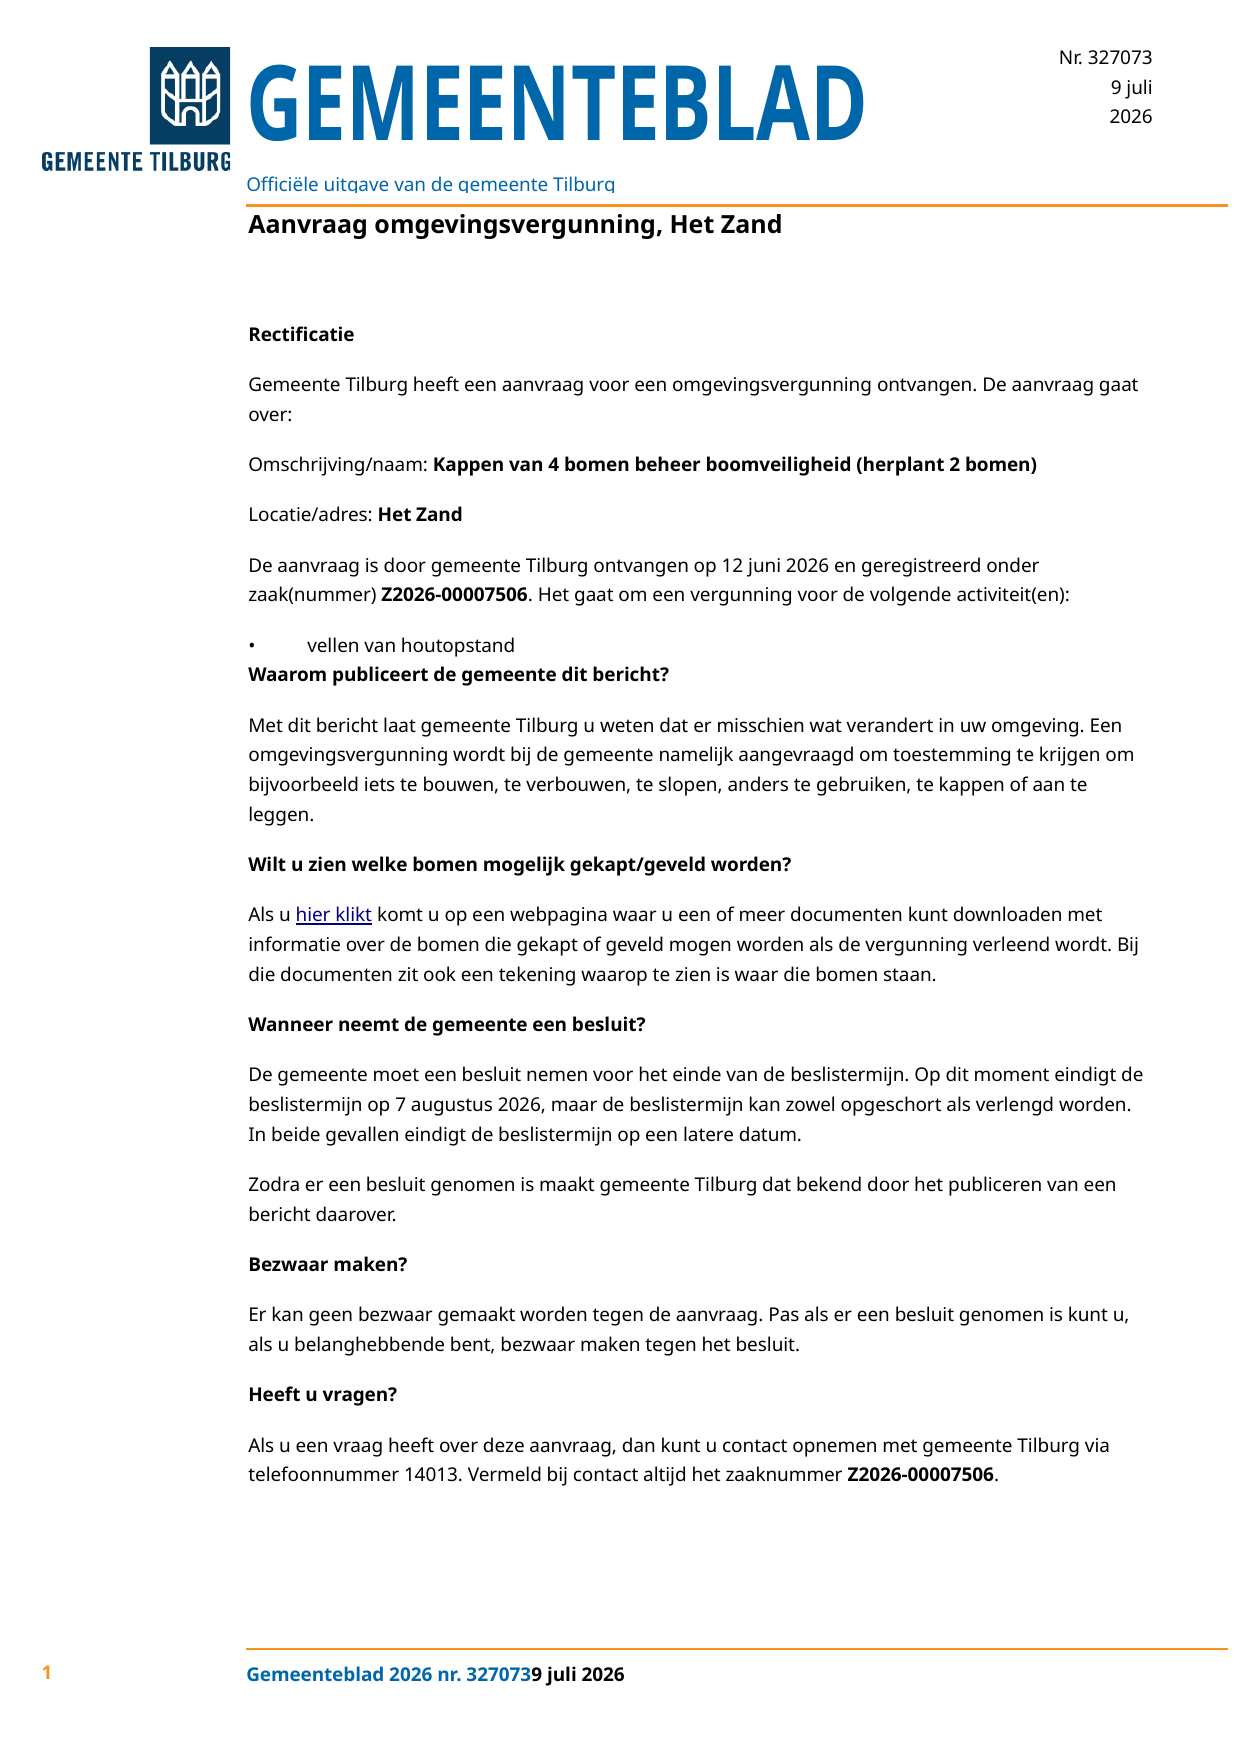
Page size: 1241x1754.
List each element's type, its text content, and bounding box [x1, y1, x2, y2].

text Waarom publiceert de gemeente dit bericht? [248, 662, 1152, 687]
text Met dit bericht laat gemeente Tilburg u weten dat er misschien wat verandert in uw omgeving. Een omgevingsvergunning wordt bij de gemeente namelijk aangevraagd om toestemming te krijgen om bijvoorbeeld iets te bouwen, te verbouwen, te slopen, anders te gebruiken, te kappen of aan te leggen. [248, 712, 1152, 826]
text Omschrijving/naam: Kappen van 4 bomen beheer boomveiligheid (herplant 2 bomen) [248, 451, 1152, 477]
text Er kan geen bezwaar gemaakt worden tegen de aanvraag. Pas als er een besluit genomen is kunt u, als u belanghebbende bent, bezwaar maken tegen het besluit. [248, 1302, 1152, 1357]
picture [41, 47, 231, 172]
list vellen van houtopstand [248, 632, 1152, 658]
text Als u hier klikt komt u op een webpagina waar u een of meer documenten kunt downloaden met informatie over de bomen die gekapt of geveld mogen worden als de vergunning verleend wordt. Bij die documenten zit ook een tekening waarop te zien is waar die bomen staan. [248, 902, 1152, 986]
text Wanneer neemt de gemeente een besluit? [248, 1011, 1152, 1037]
text Heeft u vragen? [248, 1382, 1152, 1407]
text Rectificatie [248, 321, 1152, 346]
text Als u een vraag heeft over deze aanvraag, dan kunt u contact opnemen met gemeente Tilburg via telefoonnummer 14013. Vermeld bij contact altijd het zaaknummer Z2026-00007506. [248, 1432, 1152, 1487]
text De aanvraag is door gemeente Tilburg ontvangen op 12 juni 2026 en geregistreerd onder zaak(nummer) Z2026-00007506. Het gaat om een vergunning voor de volgende activiteit(en): [248, 552, 1152, 607]
text Bezwaar maken? [248, 1251, 1152, 1277]
text Zodra er een besluit genomen is maakt gemeente Tilburg dat bekend door het publiceren van een bericht daarover. [248, 1171, 1152, 1226]
text Gemeente Tilburg heeft een aanvraag voor een omgevingsvergunning ontvangen. De aanvraag gaat over: [248, 371, 1152, 426]
text Aanvraag omgevingsvergunning, Het Zand [248, 207, 1152, 241]
text De gemeente moet een besluit nemen voor het einde van de beslistermijn. Op dit moment eindigt de beslistermijn op 7 augustus 2026, maar de beslistermijn kan zowel opgeschort als verlengd worden. In beide gevallen eindigt de beslistermijn op een latere datum. [248, 1062, 1152, 1146]
text Wilt u zien welke bomen mogelijk gekapt/geveld worden? [248, 851, 1152, 877]
text Locatie/adres: Het Zand [248, 502, 1152, 527]
